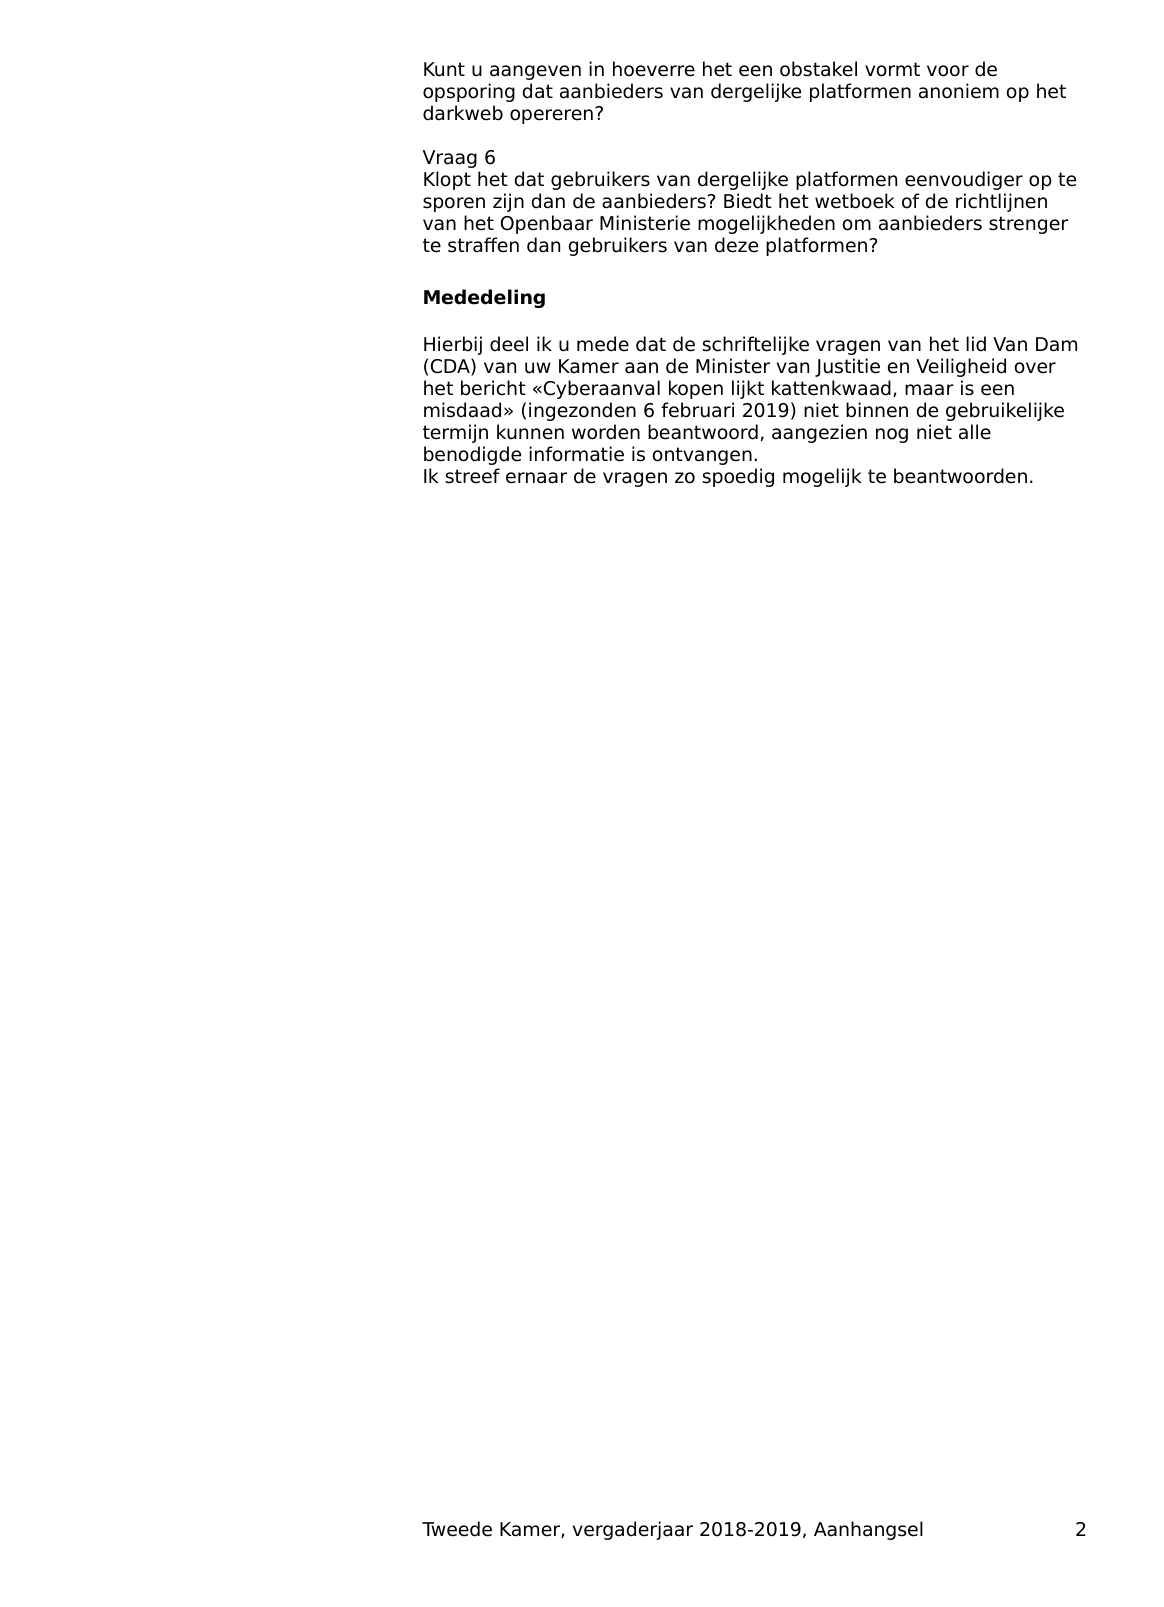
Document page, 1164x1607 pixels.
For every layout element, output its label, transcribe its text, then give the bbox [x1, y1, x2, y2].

text Kunt u aangeven in hoeverre het een obstakel vormt voor de opsporing dat aanbieders van dergelijke platformen anoniem op het darkweb opereren? [422, 59, 1087, 125]
text Ik streef ernaar de vragen zo spoedig mogelijk te beantwoorden. [422, 466, 1087, 488]
text Klopt het dat gebruikers van dergelijke platformen eenvoudiger op te sporen zijn dan de aanbieders? Biedt het wetboek of de richtlijnen van het Openbaar Ministerie mogelijkheden om aanbieders strenger te straffen dan gebruikers van deze platformen? [422, 169, 1087, 257]
subtitle Mededeling [422, 287, 1087, 309]
text Hierbij deel ik u mede dat de schriftelijke vragen van het lid Van Dam (CDA) van uw Kamer aan de Minister van Justitie en Veiligheid over het bericht «Cyberaanval kopen lijkt kattenkwaad, maar is een misdaad» (ingezonden 6 februari 2019) niet binnen de gebruikelijke termijn kunnen worden beantwoord, aangezien nog niet alle benodigde informatie is ontvangen. [422, 334, 1087, 466]
text Vraag 6 [422, 147, 1087, 169]
